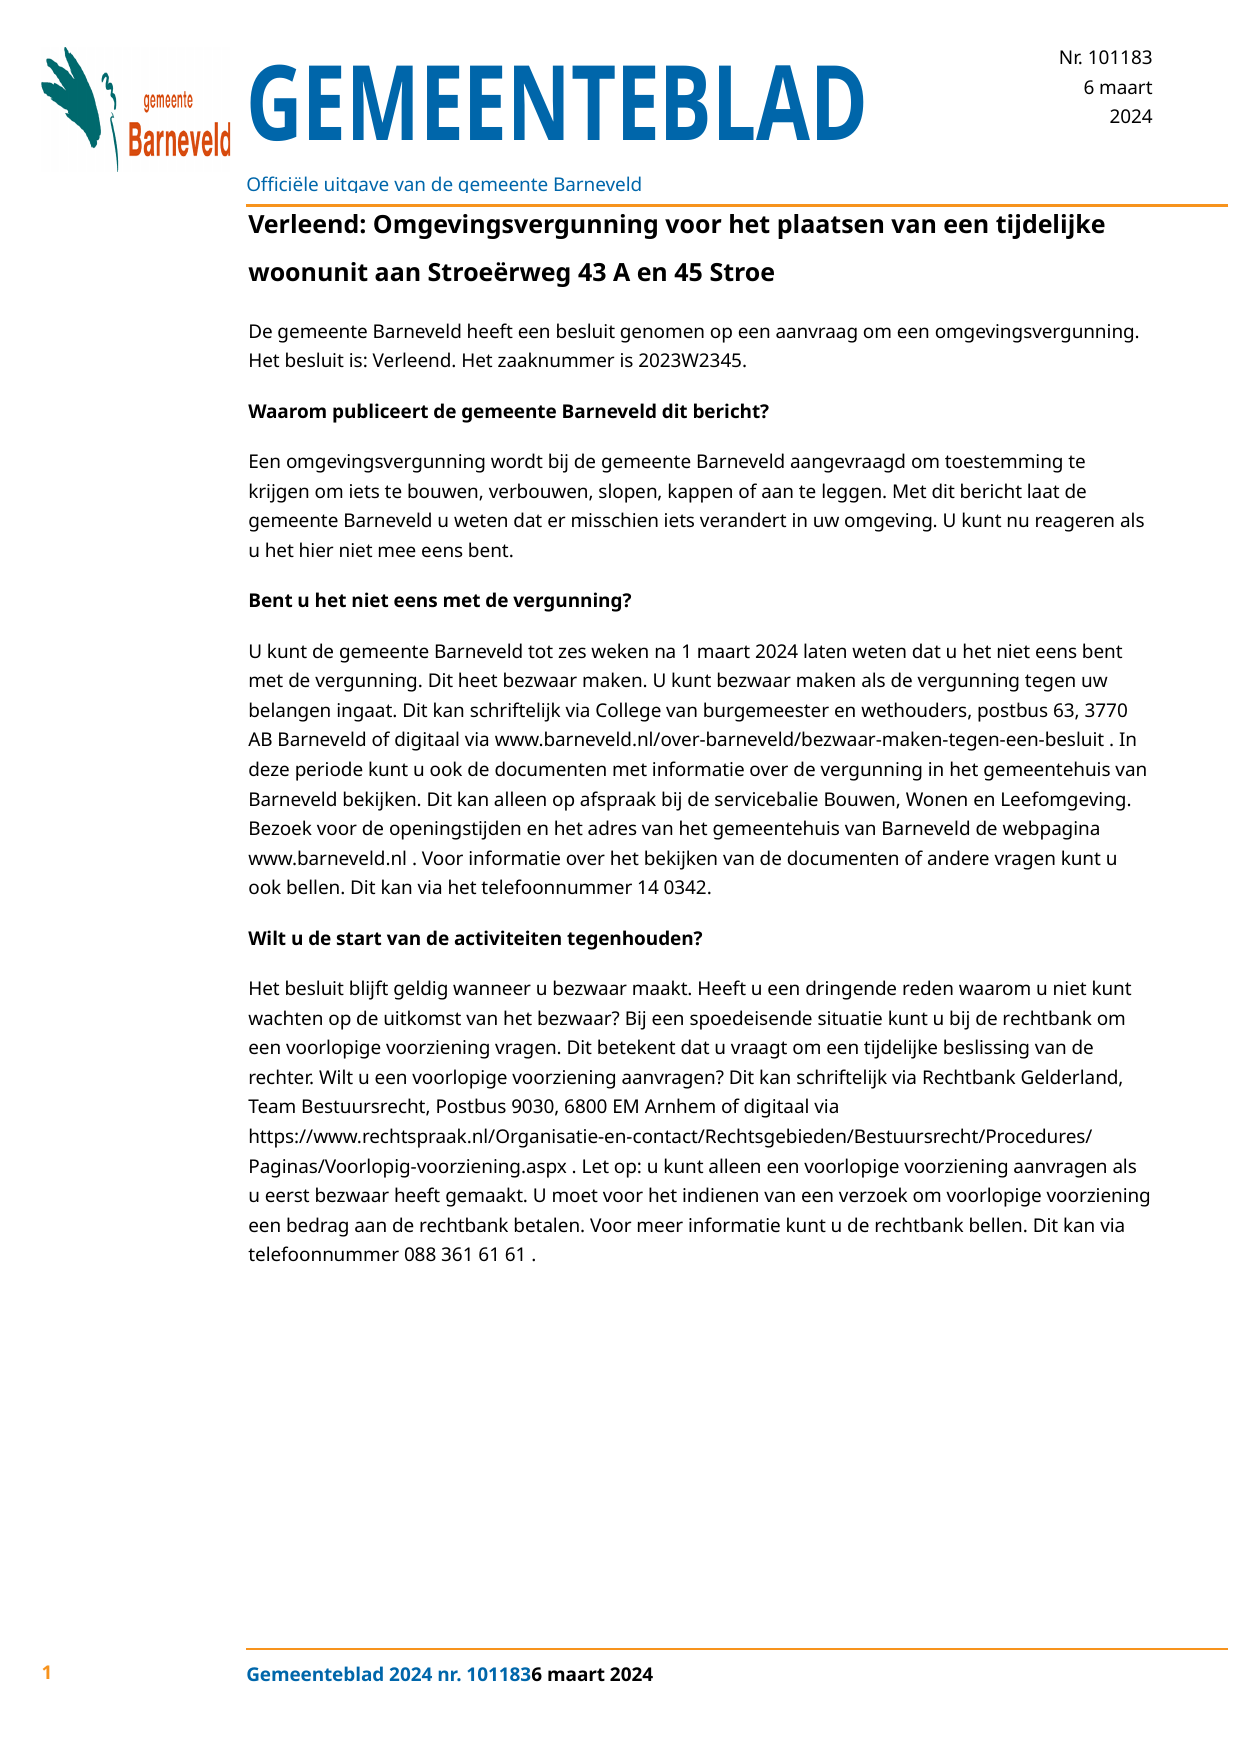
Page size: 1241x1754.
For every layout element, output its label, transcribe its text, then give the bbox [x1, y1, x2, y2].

picture [41, 47, 231, 172]
text Een omgevingsvergunning wordt bij de gemeente Barneveld aangevraagd om toestemming te krijgen om iets te bouwen, verbouwen, slopen, kappen of aan te leggen. Met dit bericht laat de gemeente Barneveld u weten dat er misschien iets verandert in uw omgeving. U kunt nu reageren als u het hier niet mee eens bent. [248, 448, 1152, 563]
text U kunt de gemeente Barneveld tot zes weken na 1 maart 2024 laten weten dat u het niet eens bent met de vergunning. Dit heet bezwaar maken. U kunt bezwaar maken als de vergunning tegen uw belangen ingaat. Dit kan schriftelijk via College van burgemeester en wethouders, postbus 63, 3770 AB Barneveld of digitaal via www.barneveld.nl/over-barneveld/bezwaar-maken-tegen-een-besluit . In deze periode kunt u ook de documenten met informatie over de vergunning in het gemeentehuis van Barneveld bekijken. Dit kan alleen op afspraak bij de servicebalie Bouwen, Wonen en Leefomgeving. Bezoek voor de openingstijden en het adres van het gemeentehuis van Barneveld de webpagina www.barneveld.nl . Voor informatie over het bekijken van de documenten of andere vragen kunt u ook bellen. Dit kan via het telefoonnummer 14 0342. [248, 638, 1152, 900]
text Het besluit blijft geldig wanneer u bezwaar maakt. Heeft u een dringende reden waarom u niet kunt wachten op de uitkomst van het bezwaar? Bij een spoedeisende situatie kunt u bij de rechtbank om een voorlopige voorziening vragen. Dit betekent dat u vraagt om een tijdelijke beslissing van de rechter. Wilt u een voorlopige voorziening aanvragen? Dit kan schriftelijk via Rechtbank Gelderland, Team Bestuursrecht, Postbus 9030, 6800 EM Arnhem of digitaal via https://www.rechtspraak.nl/Organisatie-en-contact/Rechtsgebieden/Bestuursrecht/Procedures/Paginas/Voorlopig-voorziening.aspx . Let op: u kunt alleen een voorlopige voorziening aanvragen als u eerst bezwaar heeft gemaakt. U moet voor het indienen van een verzoek om voorlopige voorziening een bedrag aan de rechtbank betalen. Voor meer informatie kunt u de rechtbank bellen. Dit kan via telefoonnummer 088 361 61 61 . [248, 975, 1152, 1267]
text Verleend: Omgevingsvergunning voor het plaatsen van een tijdelijke woonunit aan Stroeërweg 43 A en 45 Stroe [248, 207, 1152, 288]
text Wilt u de start van de activiteiten tegenhouden? [248, 925, 1152, 951]
text Waarom publiceert de gemeente Barneveld dit bericht? [248, 398, 1152, 424]
text De gemeente Barneveld heeft een besluit genomen op een aanvraag om een omgevingsvergunning. Het besluit is: Verleend. Het zaaknummer is 2023W2345. [248, 318, 1152, 373]
text Bent u het niet eens met de vergunning? [248, 587, 1152, 613]
